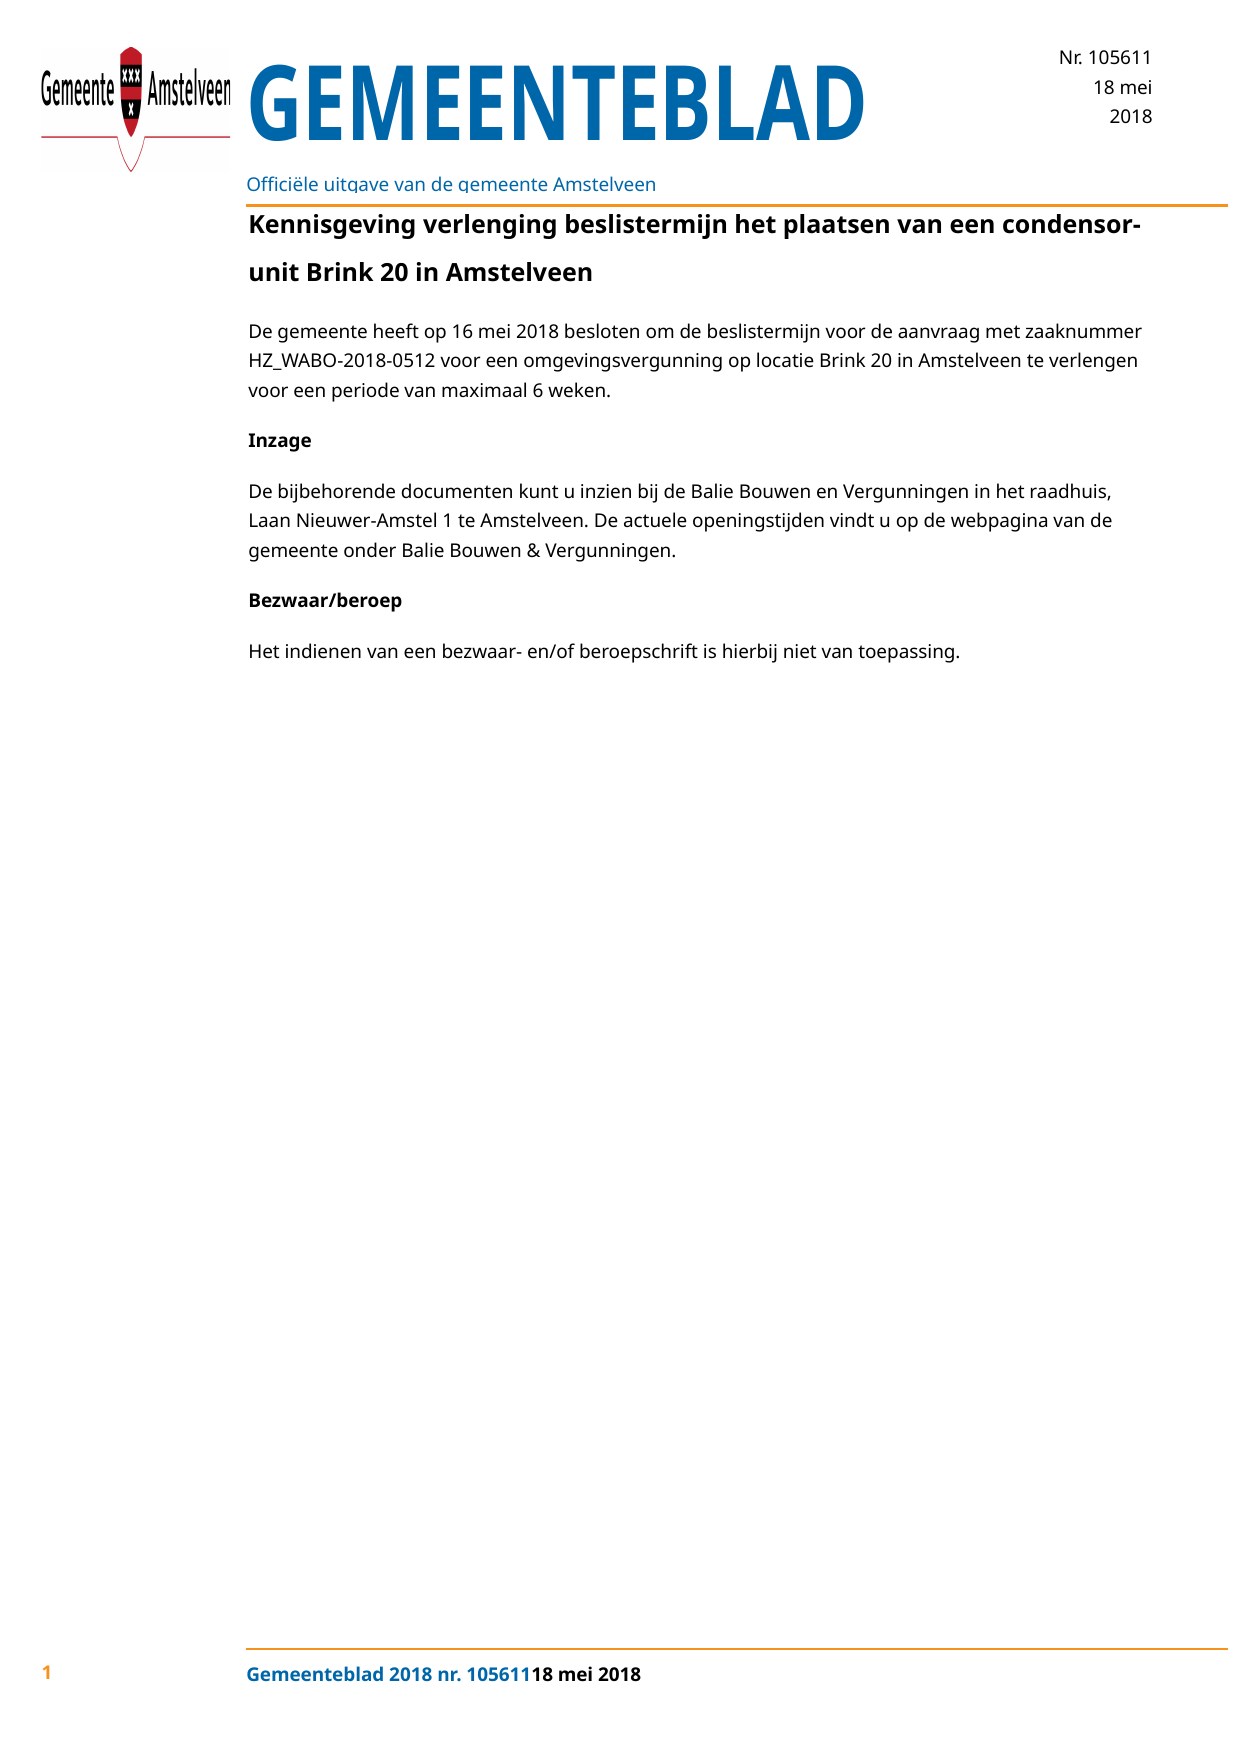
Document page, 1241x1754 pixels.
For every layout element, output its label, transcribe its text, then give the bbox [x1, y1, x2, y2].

text Kennisgeving verlenging beslistermijn het plaatsen van een condensor-unit Brink 20 in Amstelveen [248, 207, 1152, 288]
picture [41, 47, 231, 172]
text Inzage [248, 427, 1152, 453]
text De gemeente heeft op 16 mei 2018 besloten om de beslistermijn voor de aanvraag met zaaknummer HZ_WABO-2018-0512 voor een omgevingsvergunning op locatie Brink 20 in Amstelveen te verlengen voor een periode van maximaal 6 weken. [248, 318, 1152, 403]
text Het indienen van een bezwaar- en/of beroepschrift is hierbij niet van toepassing. [248, 638, 1152, 664]
text Bezwaar/beroep [248, 587, 1152, 613]
text De bijbehorende documenten kunt u inzien bij de Balie Bouwen en Vergunningen in het raadhuis, Laan Nieuwer-Amstel 1 te Amstelveen. De actuele openingstijden vindt u op de webpagina van de gemeente onder Balie Bouwen & Vergunningen. [248, 478, 1152, 563]
